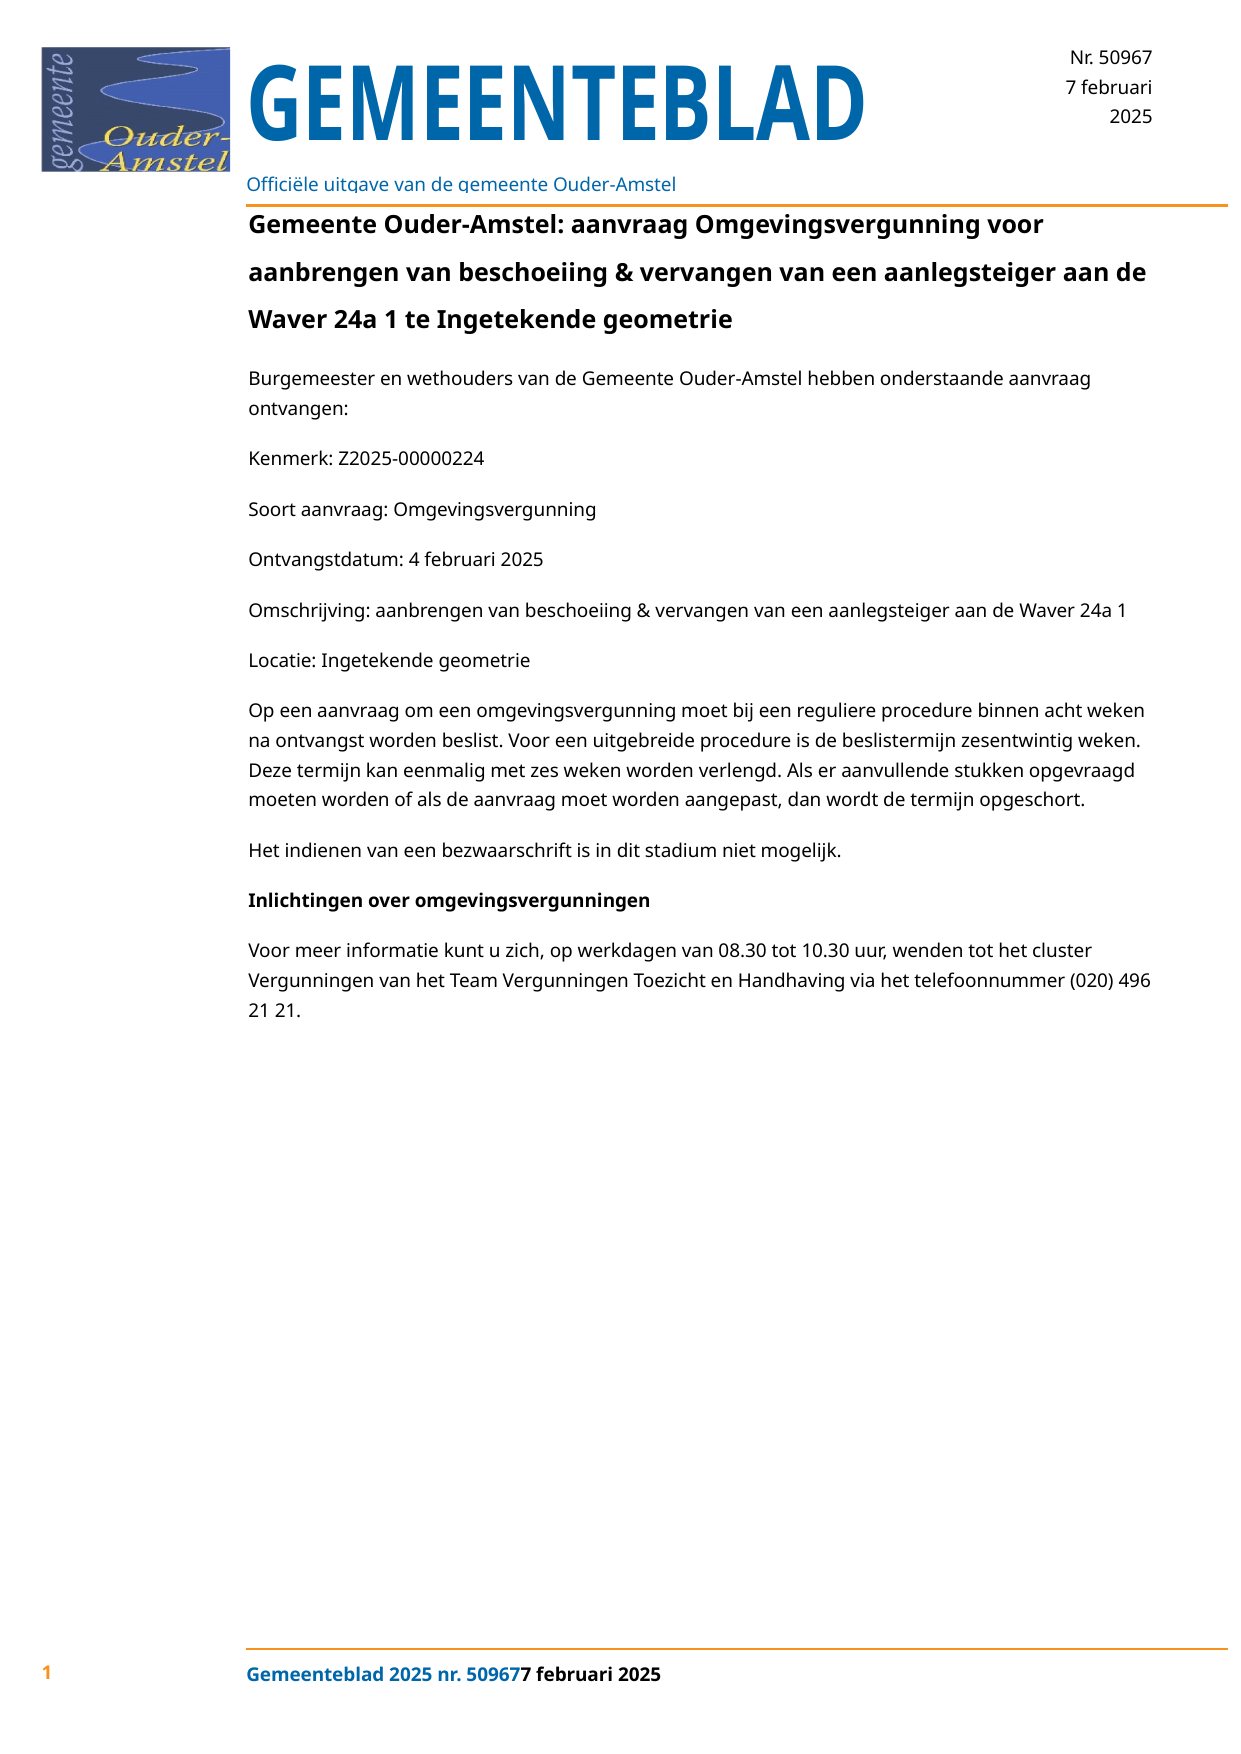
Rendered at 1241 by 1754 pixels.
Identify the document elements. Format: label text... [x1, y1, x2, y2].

text Kenmerk: Z2025-00000224 [248, 446, 1152, 471]
text Gemeente Ouder-Amstel: aanvraag Omgevingsvergunning voor aanbrengen van beschoeiing & vervangen van een aanlegsteiger aan de Waver 24a 1 te Ingetekende geometrie [248, 207, 1152, 336]
text Inlichtingen over omgevingsvergunningen [248, 887, 1152, 913]
text Locatie: Ingetekende geometrie [248, 647, 1152, 673]
picture [41, 47, 231, 172]
text Omschrijving: aanbrengen van beschoeiing & vervangen van een aanlegsteiger aan de Waver 24a 1 [248, 597, 1152, 622]
text Het indienen van een bezwaarschrift is in dit stadium niet mogelijk. [248, 837, 1152, 862]
text Burgemeester en wethouders van de Gemeente Ouder-Amstel hebben onderstaande aanvraag ontvangen: [248, 366, 1152, 421]
text Op een aanvraag om een omgevingsvergunning moet bij een reguliere procedure binnen acht weken na ontvangst worden beslist. Voor een uitgebreide procedure is de beslistermijn zesentwintig weken. Deze termijn kan eenmalig met zes weken worden verlengd. Als er aanvullende stukken opgevraagd moeten worden of als de aanvraag moet worden aangepast, dan wordt de termijn opgeschort. [248, 698, 1152, 812]
text Voor meer informatie kunt u zich, op werkdagen van 08.30 tot 10.30 uur, wenden tot het cluster Vergunningen van het Team Vergunningen Toezicht en Handhaving via het telefoonnummer (020) 496 21 21. [248, 938, 1152, 1022]
text Soort aanvraag: Omgevingsvergunning [248, 496, 1152, 522]
text Ontvangstdatum: 4 februari 2025 [248, 546, 1152, 572]
